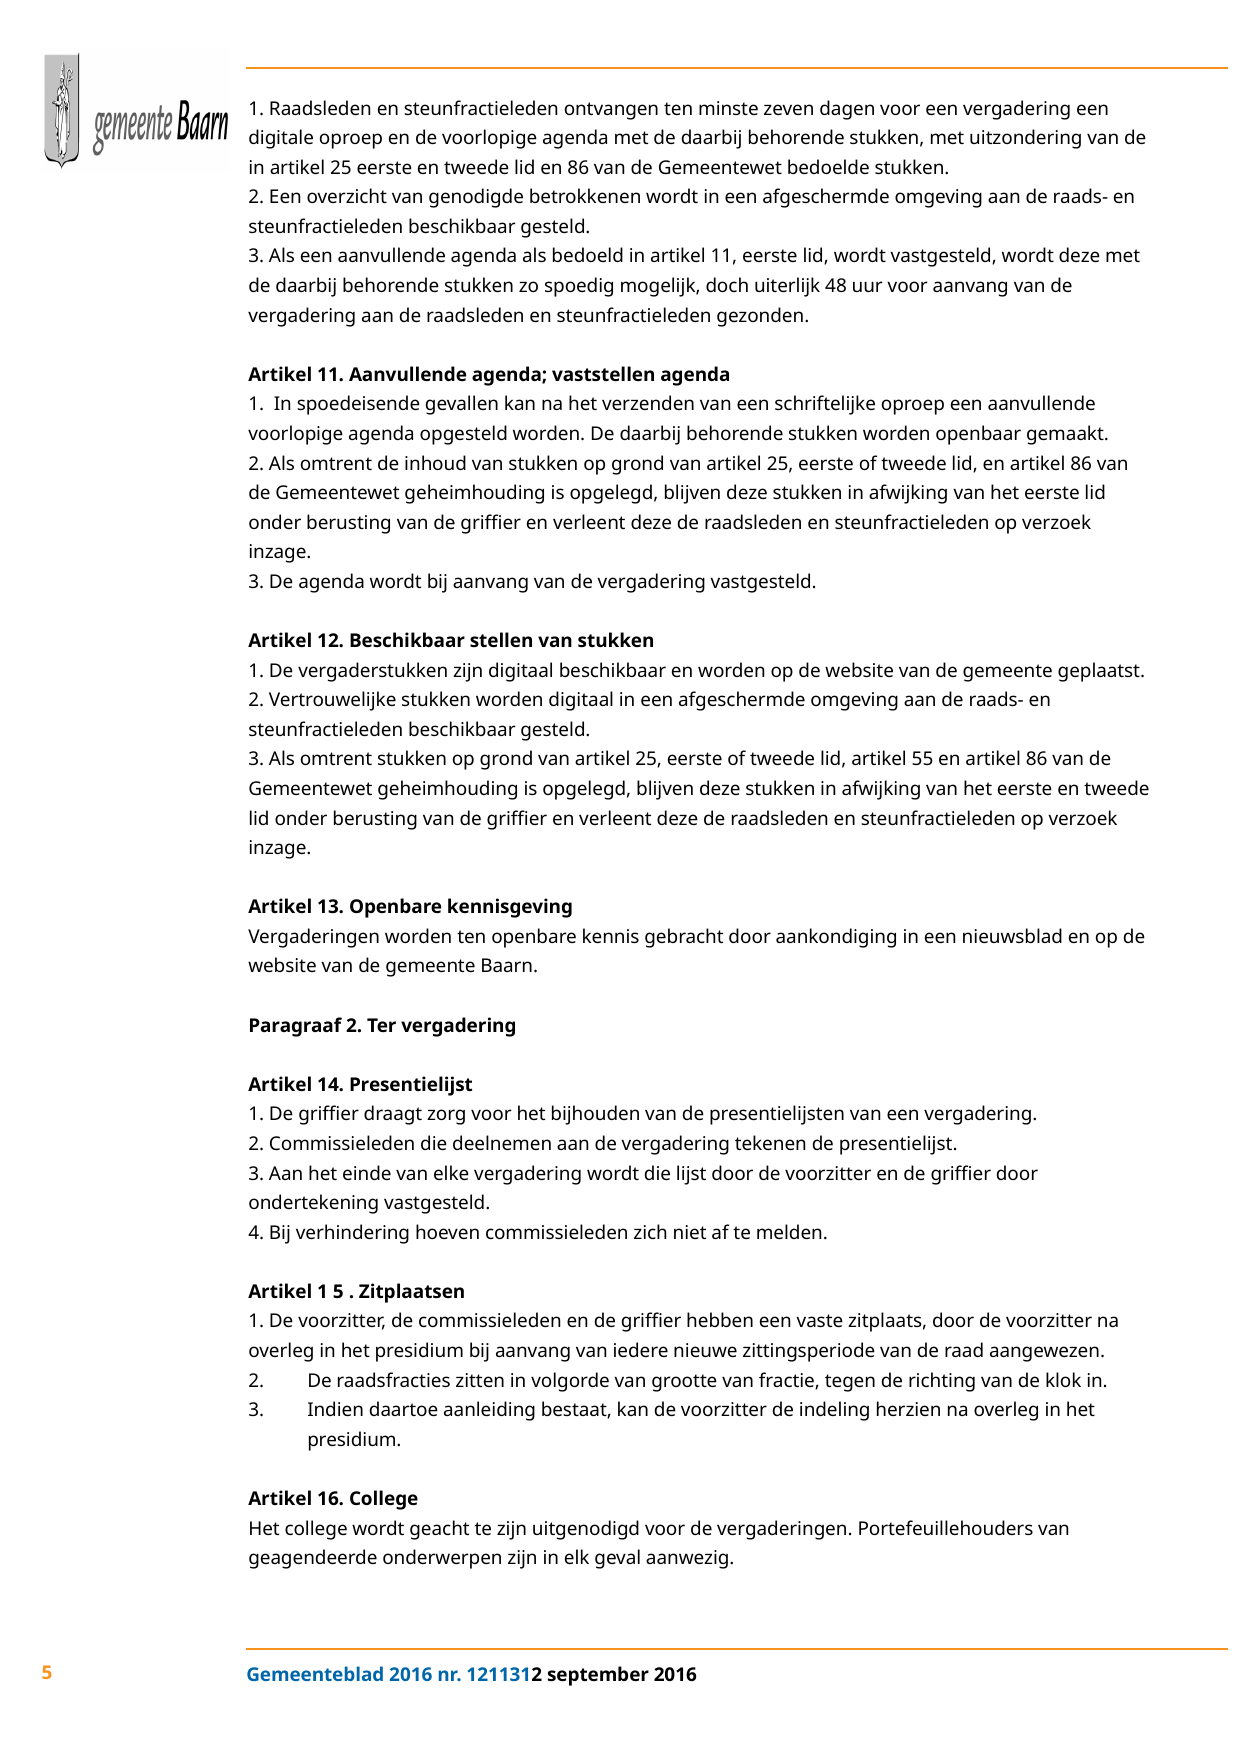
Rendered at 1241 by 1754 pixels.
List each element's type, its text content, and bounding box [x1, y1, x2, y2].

list Indien daartoe aanleiding bestaat, kan de voorzitter de indeling herzien na overleg in het presidium. [248, 1396, 1152, 1452]
text Het college wordt geacht te zijn uitgenodigd voor de vergaderingen. Portefeuillehouders van geagendeerde onderwerpen zijn in elk geval aanwezig. [248, 1515, 1152, 1570]
text Artikel 14. Presentielijst [248, 1071, 1152, 1097]
text 2. Een overzicht van genodigde betrokkenen wordt in een afgeschermde omgeving aan de raads- en steunfractieleden beschikbaar gesteld. [248, 183, 1152, 239]
text Artikel 11. Aanvullende agenda; vaststellen agenda [248, 361, 1152, 387]
picture [41, 47, 231, 172]
text 2. Commissieleden die deelnemen aan de vergadering tekenen de presentielijst. [248, 1130, 1152, 1156]
text 1. Raadsleden en steunfractieleden ontvangen ten minste zeven dagen voor een vergadering een digitale oproep en de voorlopige agenda met de daarbij behorende stukken, met uitzondering van de in artikel 25 eerste en tweede lid en 86 van de Gemeentewet bedoelde stukken. [248, 95, 1152, 180]
text 2. Als omtrent de inhoud van stukken op grond van artikel 25, eerste of tweede lid, en artikel 86 van de Gemeentewet geheimhouding is opgelegd, blijven deze stukken in afwijking van het eerste lid onder berusting van de griffier en verleent deze de raadsleden en steunfractieleden op verzoek inzage. [248, 450, 1152, 564]
text 3. Als omtrent stukken op grond van artikel 25, eerste of tweede lid, artikel 55 en artikel 86 van de Gemeentewet geheimhouding is opgelegd, blijven deze stukken in afwijking van het eerste en tweede lid onder berusting van de griffier en verleent deze de raadsleden en steunfractieleden op verzoek inzage. [248, 746, 1152, 860]
text 1. De griffier draagt zorg voor het bijhouden van de presentielijsten van een vergadering. [248, 1101, 1152, 1126]
text Vergaderingen worden ten openbare kennis gebracht door aankondiging in een nieuwsblad en op de website van de gemeente Baarn. [248, 923, 1152, 978]
text 3. De agenda wordt bij aanvang van de vergadering vastgesteld. [248, 568, 1152, 594]
text 3. Als een aanvullende agenda als bedoeld in artikel 11, eerste lid, wordt vastgesteld, wordt deze met de daarbij behorende stukken zo spoedig mogelijk, doch uiterlijk 48 uur voor aanvang van de vergadering aan de raadsleden en steunfractieleden gezonden. [248, 243, 1152, 328]
list De raadsfracties zitten in volgorde van grootte van fractie, tegen de richting van de klok in. [248, 1367, 1152, 1393]
text 4. Bij verhindering hoeven commissieleden zich niet af te melden. [248, 1219, 1152, 1245]
text Artikel 13. Openbare kennisgeving [248, 893, 1152, 919]
text 1. De voorzitter, de commissieleden en de griffier hebben een vaste zitplaats, door de voorzitter na overleg in het presidium bij aanvang van iedere nieuwe zittingsperiode van de raad aangewezen. [248, 1308, 1152, 1363]
text 3. Aan het einde van elke vergadering wordt die lijst door de voorzitter en de griffier door ondertekening vastgesteld. [248, 1160, 1152, 1215]
text 1. In spoedeisende gevallen kan na het verzenden van een schriftelijke oproep een aanvullende voorlopige agenda opgesteld worden. De daarbij behorende stukken worden openbaar gemaakt. [248, 391, 1152, 446]
text 1. De vergaderstukken zijn digitaal beschikbaar en worden op de website van de gemeente geplaatst. 2. Vertrouwelijke stukken worden digitaal in een afgeschermde omgeving aan de raads- en steunfractieleden beschikbaar gesteld. [248, 657, 1152, 742]
text Artikel 12. Beschikbaar stellen van stukken [248, 627, 1152, 653]
text Artikel 1 5 . Zitplaatsen [248, 1278, 1152, 1304]
text Paragraaf 2. Ter vergadering [248, 1012, 1152, 1038]
text Artikel 16. College [248, 1485, 1152, 1511]
